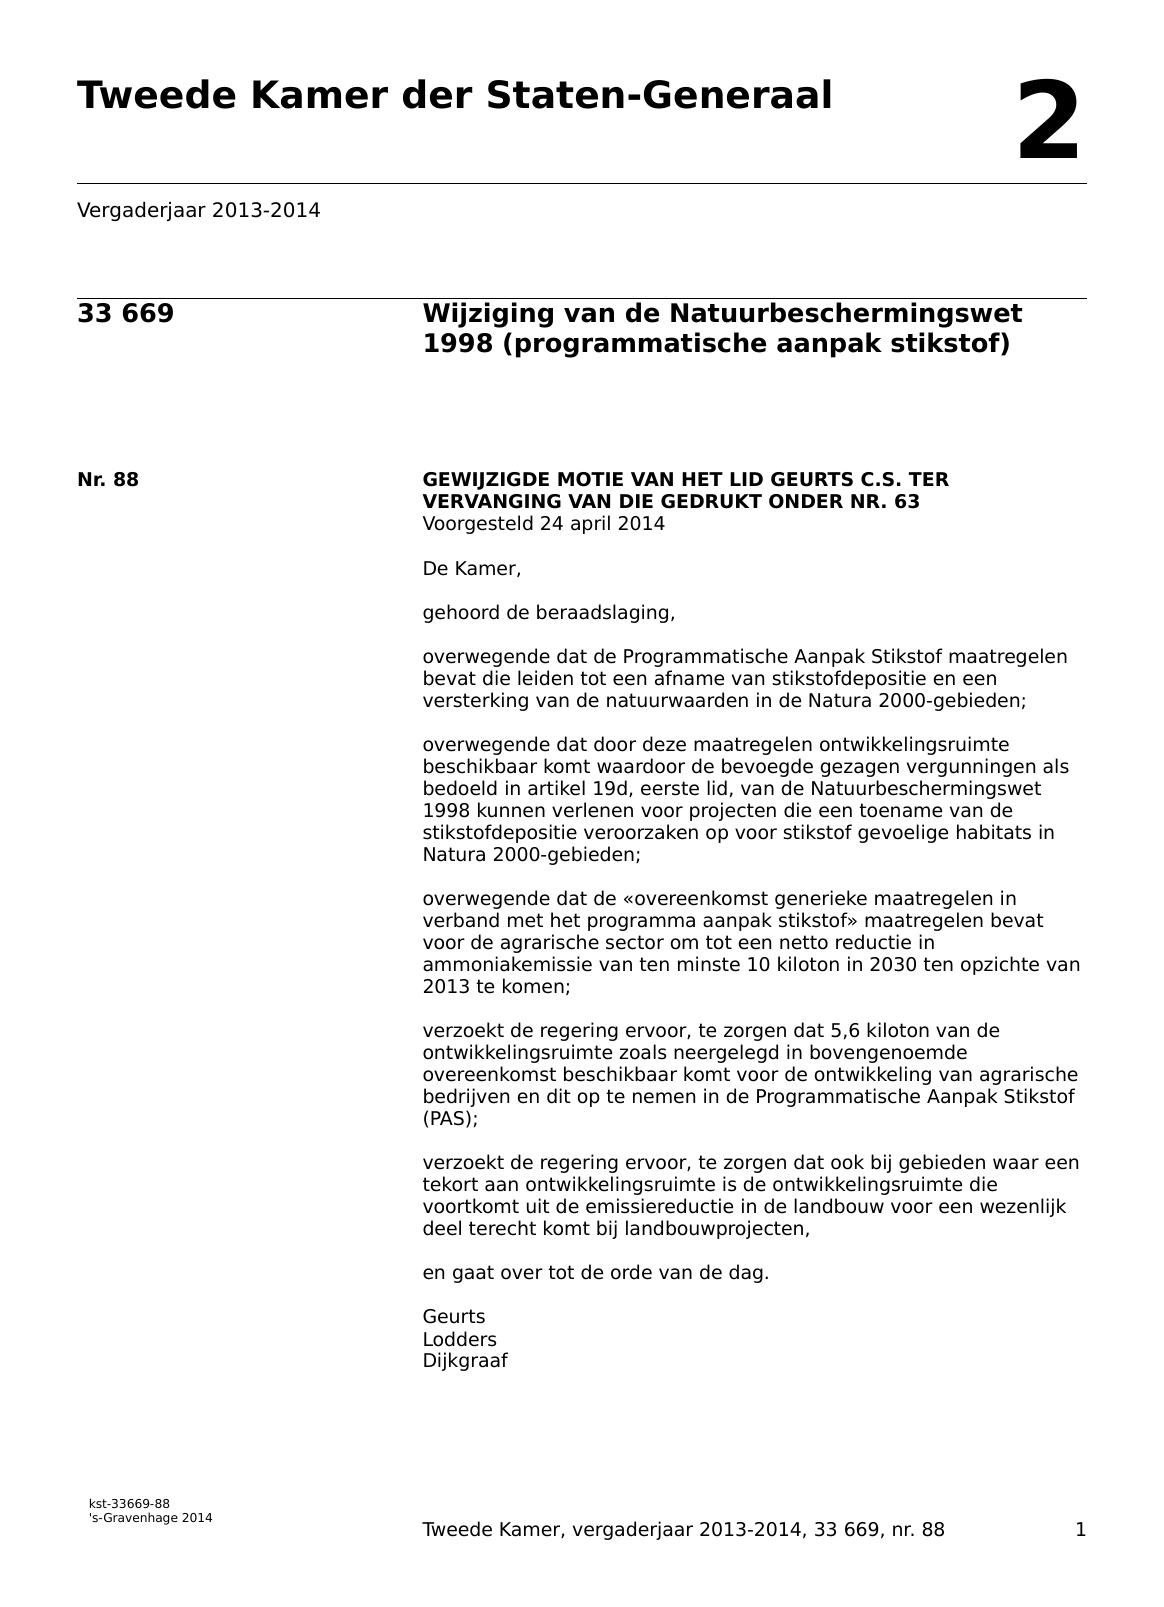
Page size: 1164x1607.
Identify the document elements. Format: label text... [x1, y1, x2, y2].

table_header 2 [886, 59, 1087, 183]
text overwegende dat de Programmatische Aanpak Stikstof maatregelen bevat die leiden tot een afname van stikstofdepositie en een versterking van de natuurwaarden in de Natura 2000-gebieden; [422, 646, 1087, 712]
text overwegende dat door deze maatregelen ontwikkelingsruimte beschikbaar komt waardoor de bevoegde gezagen vergunningen als bedoeld in artikel 19d, eerste lid, van de Natuurbeschermingswet 1998 kunnen verlenen voor projecten die een toename van de stikstofdepositie veroorzaken op voor stikstof gevoelige habitats in Natura 2000-gebieden; [422, 734, 1087, 866]
subtitle 33 669 Wijziging van de Natuurbeschermingswet 1998 (programmatische aanpak stikstof) [77, 299, 1087, 358]
text overwegende dat de «overeenkomst generieke maatregelen in verband met het programma aanpak stikstof» maatregelen bevat voor de agrarische sector om tot een netto reductie in ammoniakemissie van ten minste 10 kiloton in 2030 ten opzichte van 2013 te komen; [422, 888, 1087, 998]
text De Kamer, [422, 557, 1087, 579]
text kst-33669-88 [88, 1497, 323, 1511]
text gehoord de beraadslaging, [422, 602, 1087, 624]
text 's-Gravenhage 2014 [88, 1511, 323, 1525]
text Lodders [422, 1328, 1087, 1350]
table_cell Vergaderjaar 2013-2014 [77, 184, 1087, 298]
text verzoekt de regering ervoor, te zorgen dat ook bij gebieden waar een tekort aan ontwikkelingsruimte is de ontwikkelingsruimte die voortkomt uit de emissiereductie in de landbouw voor een wezenlijk deel terecht komt bij landbouwprojecten, [422, 1152, 1087, 1240]
text Voorgesteld 24 april 2014 [422, 513, 1087, 535]
table_header Tweede Kamer der Staten-Generaal [77, 59, 886, 183]
text verzoekt de regering ervoor, te zorgen dat 5,6 kiloton van de ontwikkelingsruimte zoals neergelegd in bovengenoemde overeenkomst beschikbaar komt voor de ontwikkeling van agrarische bedrijven en dit op te nemen in de Programmatische Aanpak Stikstof (PAS); [422, 1020, 1087, 1130]
subtitle Nr. 88 GEWIJZIGDE MOTIE VAN HET LID GEURTS C.S. TER VERVANGING VAN DIE GEDRUKT ONDER NR. 63 [77, 469, 1087, 513]
text Geurts [422, 1306, 1087, 1328]
text Dijkgraaf [422, 1350, 1087, 1372]
text en gaat over tot de orde van de dag. [422, 1262, 1087, 1284]
